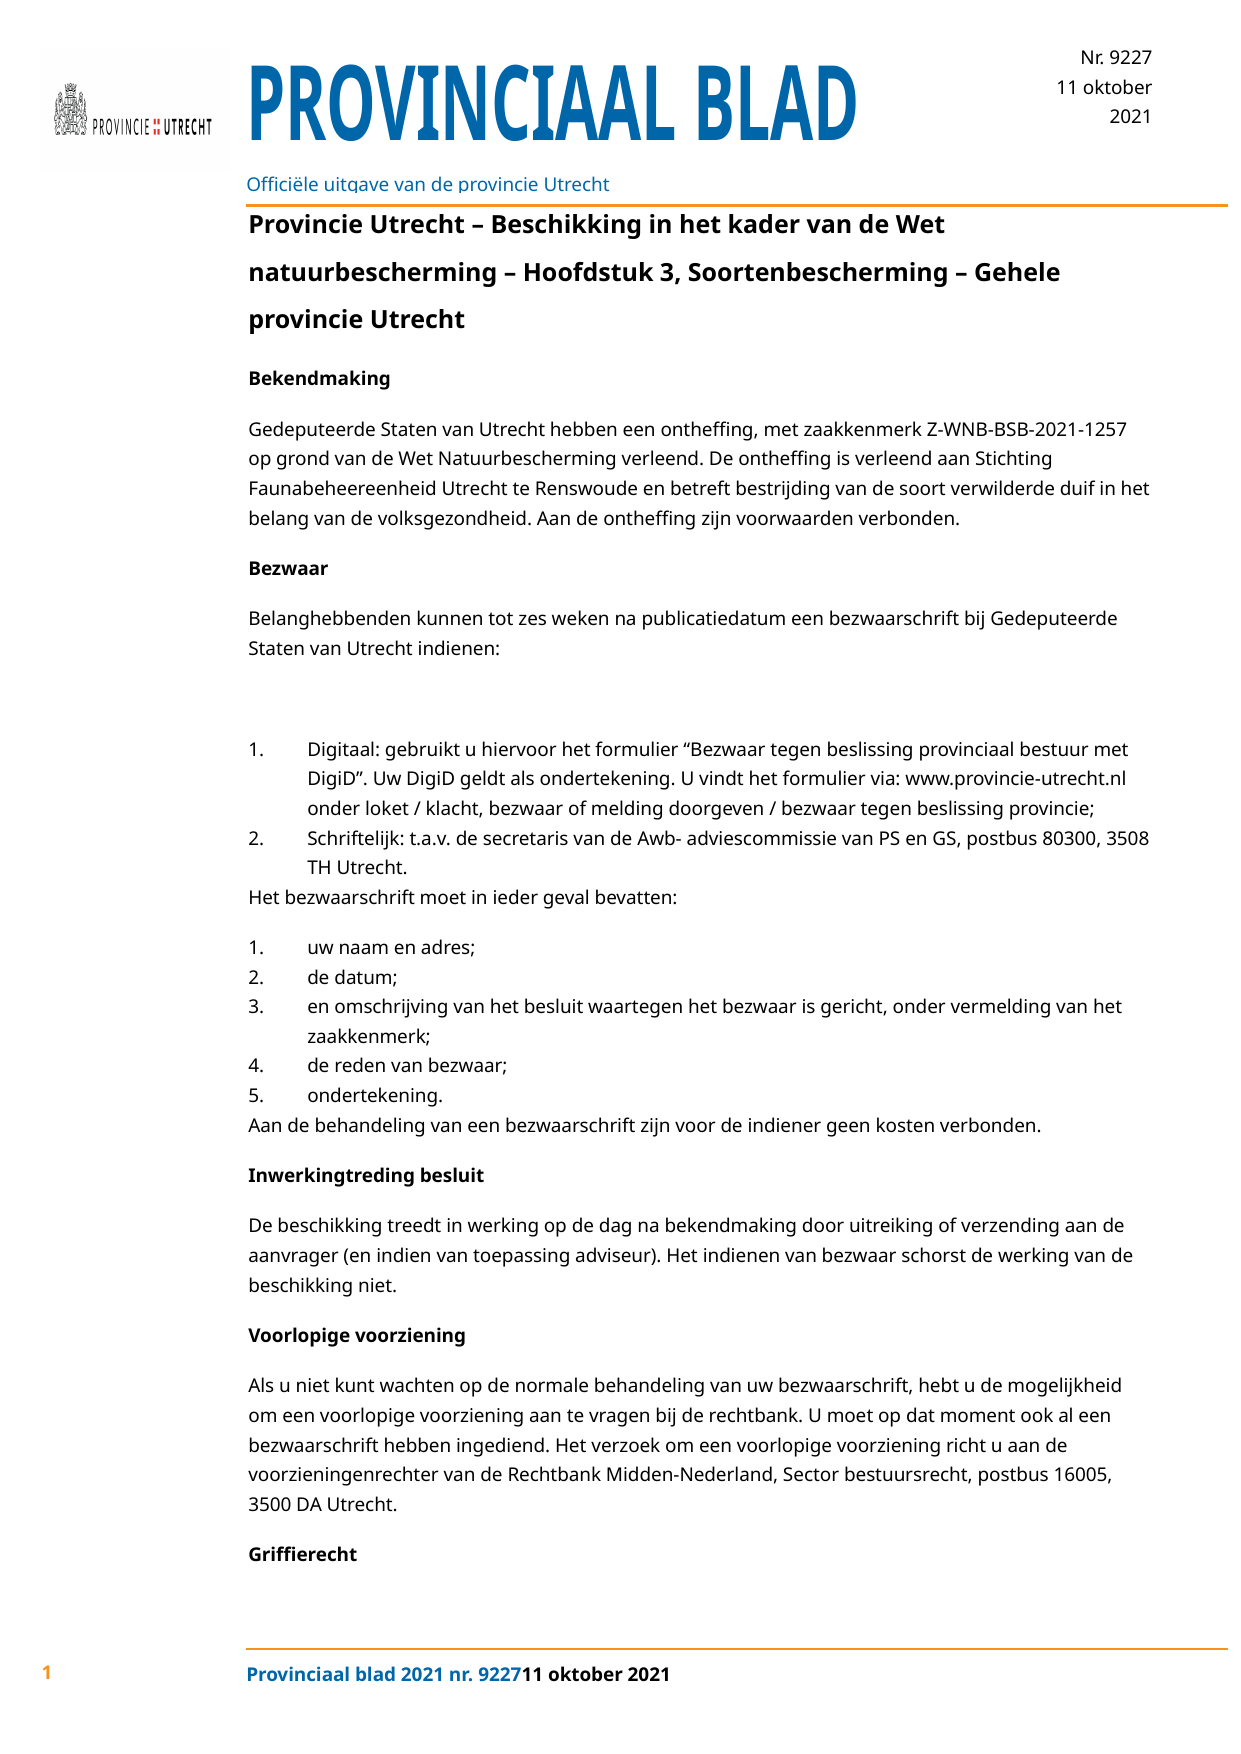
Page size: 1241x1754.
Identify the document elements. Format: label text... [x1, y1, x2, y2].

text Bezwaar [248, 555, 1152, 581]
list de datum; [248, 964, 1152, 989]
text Als u niet kunt wachten op de normale behandeling van uw bezwaarschrift, hebt u de mogelijkheid om een voorlopige voorziening aan te vragen bij de rechtbank. U moet op dat moment ook al een bezwaarschrift hebben ingediend. Het verzoek om een voorlopige voorziening richt u aan de voorzieningenrechter van de Rechtbank Midden-Nederland, Sector bestuursrecht, postbus 16005, 3500 DA Utrecht. [248, 1373, 1152, 1517]
text De beschikking treedt in werking op de dag na bekendmaking door uitreiking of verzending aan de aanvrager (en indien van toepassing adviseur). Het indienen van bezwaar schorst de werking van de beschikking niet. [248, 1213, 1152, 1297]
text Belanghebbenden kunnen tot zes weken na publicatiedatum een bezwaarschrift bij Gedeputeerde Staten van Utrecht indienen: [248, 606, 1152, 661]
text Inwerkingtreding besluit [248, 1162, 1152, 1188]
text Voorlopige voorziening [248, 1322, 1152, 1348]
text Bekendmaking [248, 366, 1152, 391]
list Schriftelijk: t.a.v. de secretaris van de Awb- adviescommissie van PS en GS, postbus 80300, 3508 TH Utrecht. [248, 825, 1152, 880]
text Gedeputeerde Staten van Utrecht hebben een ontheffing, met zaakkenmerk Z-WNB-BSB-2021-1257 op grond van de Wet Natuurbescherming verleend. De ontheffing is verleend aan Stichting Faunabeheereenheid Utrecht te Renswoude en betreft bestrijding van de soort verwilderde duif in het belang van de volksgezondheid. Aan de ontheffing zijn voorwaarden verbonden. [248, 416, 1152, 530]
text Het bezwaarschrift moet in ieder geval bevatten: [248, 884, 1152, 909]
list ondertekening. [248, 1082, 1152, 1108]
list Digitaal: gebruikt u hiervoor het formulier “Bezwaar tegen beslissing provinciaal bestuur met DigiD”. Uw DigiD geldt als ondertekening. U vindt het formulier via: www.provincie-utrecht.nl onder loket / klacht, bezwaar of melding doorgeven / bezwaar tegen beslissing provincie; [248, 736, 1152, 821]
text Griffierecht [248, 1541, 1152, 1567]
list en omschrijving van het besluit waartegen het bezwaar is gericht, onder vermelding van het zaakkenmerk; [248, 993, 1152, 1049]
list de reden van bezwaar; [248, 1053, 1152, 1078]
text Provincie Utrecht – Beschikking in het kader van de Wet natuurbescherming – Hoofdstuk 3, Soortenbescherming – Gehele provincie Utrecht [248, 207, 1152, 336]
text Aan de behandeling van een bezwaarschrift zijn voor de indiener geen kosten verbonden. [248, 1112, 1152, 1137]
picture [41, 47, 231, 172]
list uw naam en adres; [248, 934, 1152, 960]
